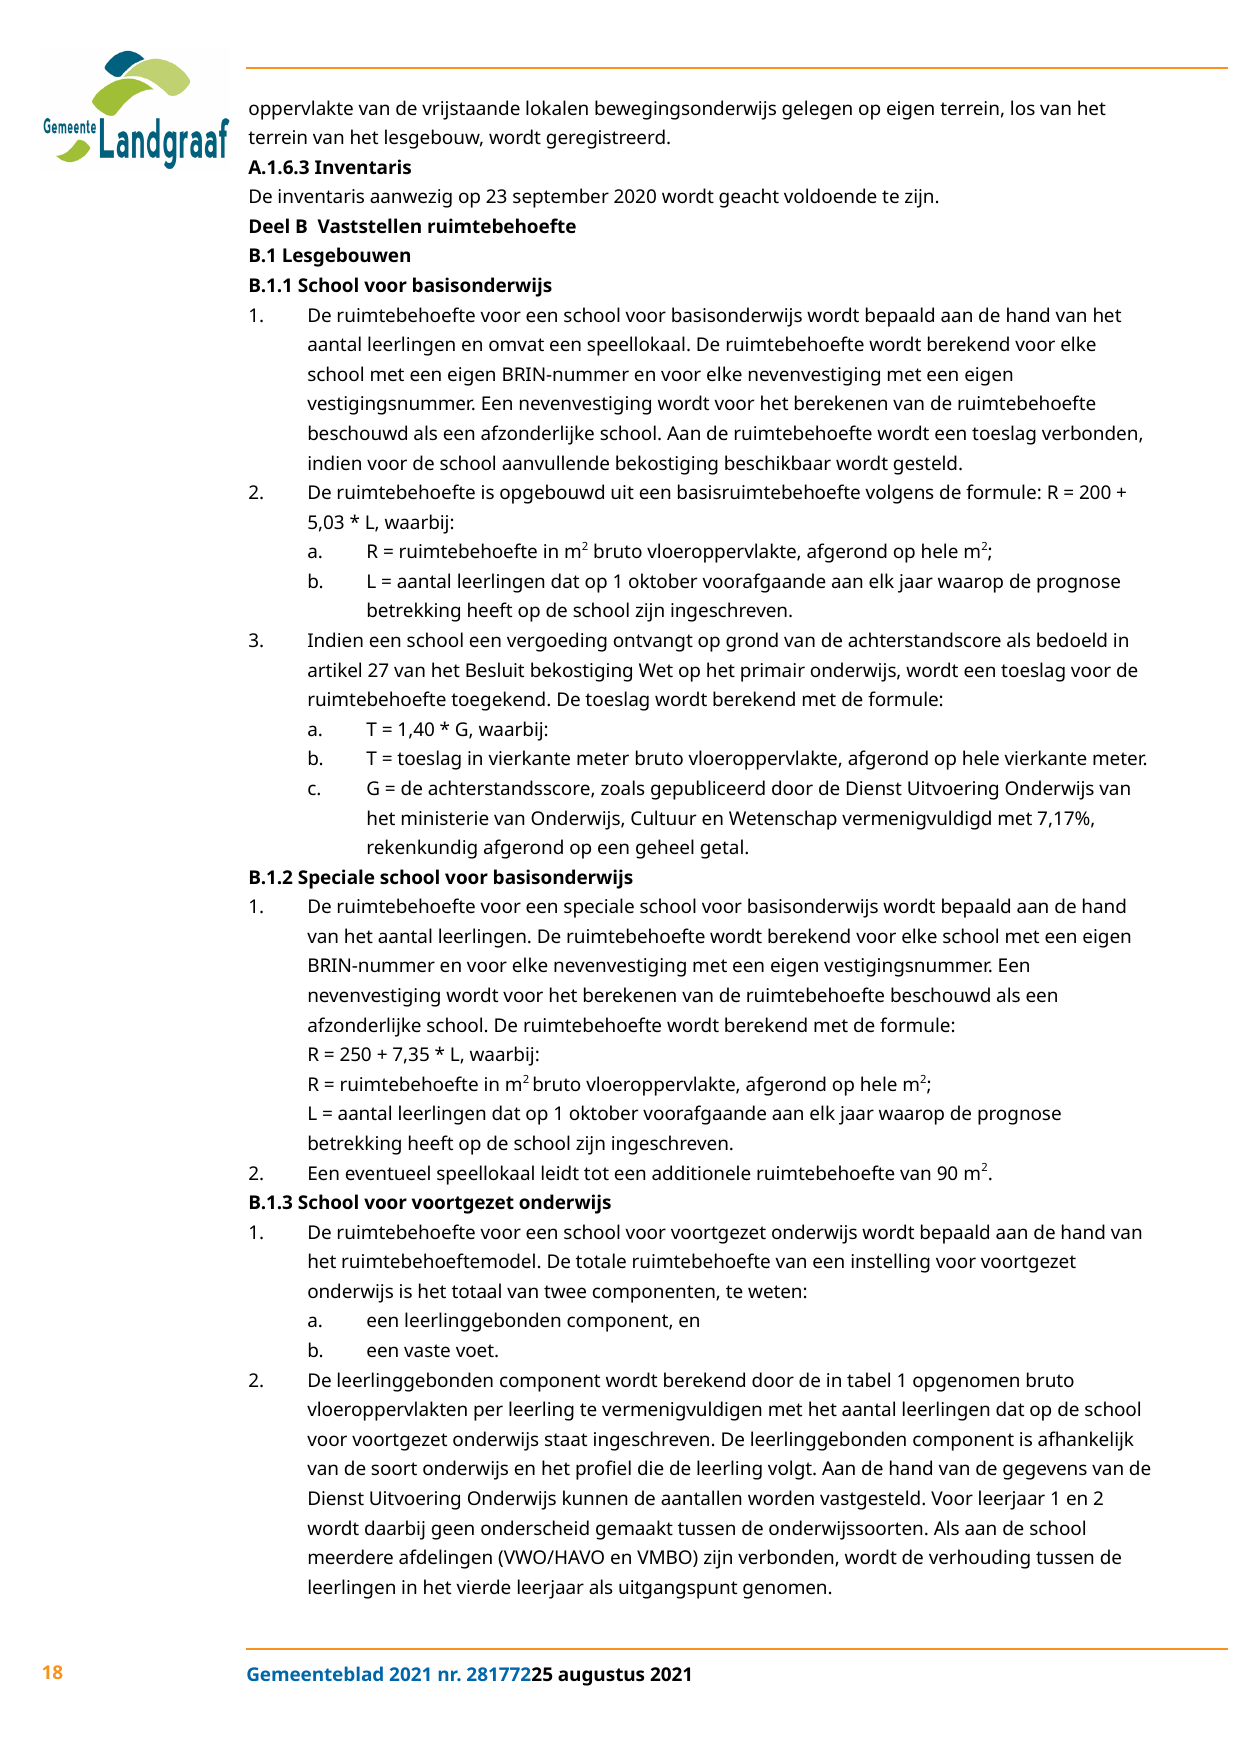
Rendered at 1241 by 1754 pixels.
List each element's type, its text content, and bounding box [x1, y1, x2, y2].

text De inventaris aanwezig op 23 september 2020 wordt geacht voldoende te zijn. [248, 183, 1152, 209]
text B.1 Lesgebouwen [248, 243, 1152, 268]
list L = aantal leerlingen dat op 1 oktober voorafgaande aan elk jaar waarop de prognose betrekking heeft op de school zijn ingeschreven. [248, 1101, 1152, 1156]
list Een eventueel speellokaal leidt tot een additionele ruimtebehoefte van 90 m2. [248, 1160, 1152, 1186]
list R = ruimtebehoefte in m2 bruto vloeroppervlakte, afgerond op hele m2; [248, 1071, 1152, 1097]
list De leerlinggebonden component wordt berekend door de in tabel 1 opgenomen bruto vloeroppervlakten per leerling te vermenigvuldigen met het aantal leerlingen dat op de school voor voortgezet onderwijs staat ingeschreven. De leerlinggebonden component is afhankelijk van de soort onderwijs en het profiel die de leerling volgt. Aan de hand van de gegevens van de Dienst Uitvoering Onderwijs kunnen de aantallen worden vastgesteld. Voor leerjaar 1 en 2 wordt daarbij geen onderscheid gemaakt tussen de onderwijssoorten. Als aan de school meerdere afdelingen (VWO/HAVO en VMBO) zijn verbonden, wordt de verhouding tussen de leerlingen in het vierde leerjaar als uitgangspunt genomen. [248, 1367, 1152, 1600]
list een vaste voet. [307, 1337, 1152, 1363]
list De ruimtebehoefte is opgebouwd uit een basisruimtebehoefte volgens de formule: R = 200 + 5,03 * L, waarbij: [248, 479, 1152, 535]
picture [41, 47, 231, 172]
text Deel B Vaststellen ruimtebehoefte [248, 213, 1152, 239]
list De ruimtebehoefte voor een school voor basisonderwijs wordt bepaald aan de hand van het aantal leerlingen en omvat een speellokaal. De ruimtebehoefte wordt berekend voor elke school met een eigen BRIN-nummer en voor elke nevenvestiging met een eigen vestigingsnummer. Een nevenvestiging wordt voor het berekenen van de ruimtebehoefte beschouwd als een afzonderlijke school. Aan de ruimtebehoefte wordt een toeslag verbonden, indien voor de school aanvullende bekostiging beschikbaar wordt gesteld. [248, 302, 1152, 476]
list De ruimtebehoefte voor een speciale school voor basisonderwijs wordt bepaald aan de hand van het aantal leerlingen. De ruimtebehoefte wordt berekend voor elke school met een eigen BRIN-nummer en voor elke nevenvestiging met een eigen vestigingsnummer. Een nevenvestiging wordt voor het berekenen van de ruimtebehoefte beschouwd als een afzonderlijke school. De ruimtebehoefte wordt berekend met de formule: [248, 893, 1152, 1038]
text A.1.6.3 Inventaris [248, 154, 1152, 180]
list De ruimtebehoefte voor een school voor voortgezet onderwijs wordt bepaald aan de hand van het ruimtebehoeftemodel. De totale ruimtebehoefte van een instelling voor voortgezet onderwijs is het totaal van twee componenten, te weten: [248, 1219, 1152, 1304]
list R = 250 + 7,35 * L, waarbij: [248, 1041, 1152, 1067]
list T = 1,40 * G, waarbij: [307, 716, 1152, 742]
text B.1.3 School voor voortgezet onderwijs [248, 1189, 1152, 1215]
text oppervlakte van de vrijstaande lokalen bewegingsonderwijs gelegen op eigen terrein, los van het terrein van het lesgebouw, wordt geregistreerd. [248, 95, 1152, 150]
list G = de achterstandsscore, zoals gepubliceerd door de Dienst Uitvoering Onderwijs van het ministerie van Onderwijs, Cultuur en Wetenschap vermenigvuldigd met 7,17%, rekenkundig afgerond op een geheel getal. [307, 775, 1152, 860]
list R = ruimtebehoefte in m2 bruto vloeroppervlakte, afgerond op hele m2; [307, 538, 1152, 564]
list T = toeslag in vierkante meter bruto vloeroppervlakte, afgerond op hele vierkante meter. [307, 746, 1152, 771]
list L = aantal leerlingen dat op 1 oktober voorafgaande aan elk jaar waarop de prognose betrekking heeft op de school zijn ingeschreven. [307, 568, 1152, 623]
list Indien een school een vergoeding ontvangt op grond van de achterstandscore als bedoeld in artikel 27 van het Besluit bekostiging Wet op het primair onderwijs, wordt een toeslag voor de ruimtebehoefte toegekend. De toeslag wordt berekend met de formule: [248, 627, 1152, 712]
text B.1.2 Speciale school voor basisonderwijs [248, 864, 1152, 890]
text B.1.1 School voor basisonderwijs [248, 272, 1152, 298]
list een leerlinggebonden component, en [307, 1308, 1152, 1333]
